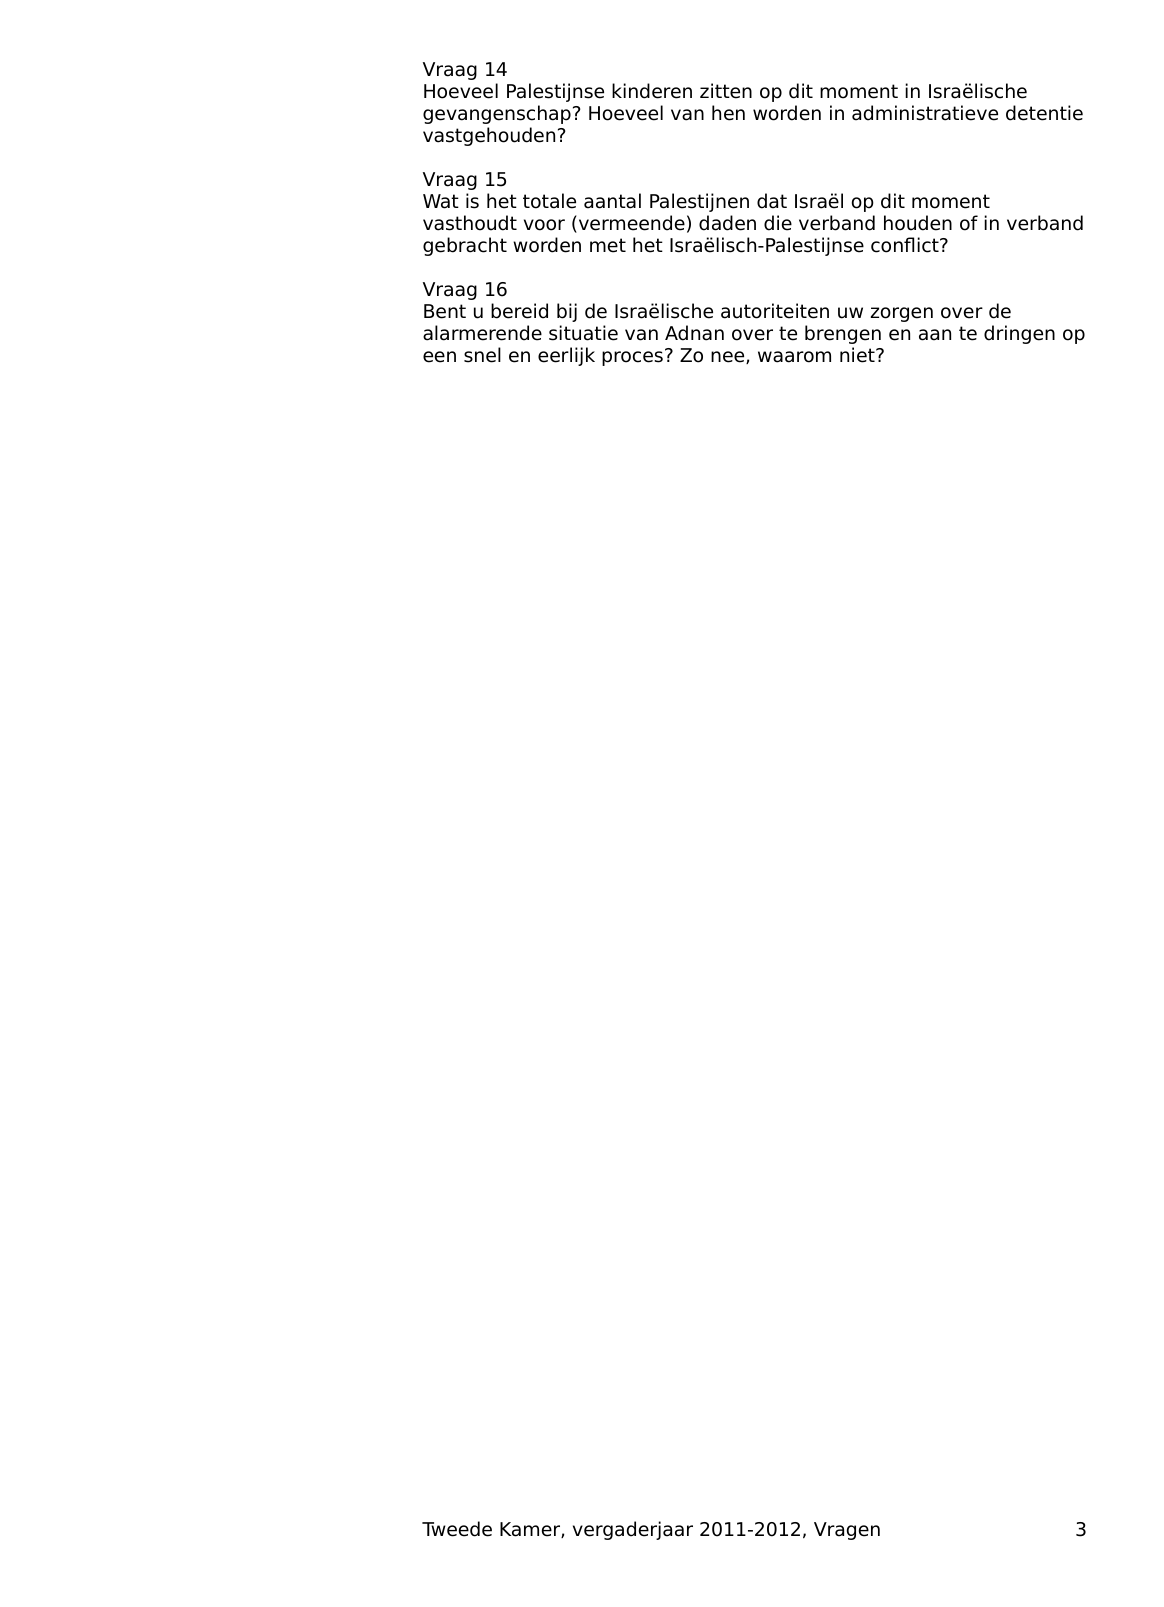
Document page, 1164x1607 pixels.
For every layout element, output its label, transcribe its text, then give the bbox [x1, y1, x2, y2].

text Wat is het totale aantal Palestijnen dat Israël op dit moment vasthoudt voor (vermeende) daden die verband houden of in verband gebracht worden met het Israëlisch-Palestijnse conflict? [422, 191, 1087, 257]
text Vraag 15 [422, 169, 1087, 191]
text Vraag 16 [422, 279, 1087, 301]
text Bent u bereid bij de Israëlische autoriteiten uw zorgen over de alarmerende situatie van Adnan over te brengen en aan te dringen op een snel en eerlijk proces? Zo nee, waarom niet? [422, 301, 1087, 367]
text Hoeveel Palestijnse kinderen zitten op dit moment in Israëlische gevangenschap? Hoeveel van hen worden in administratieve detentie vastgehouden? [422, 81, 1087, 147]
text Vraag 14 [422, 59, 1087, 81]
